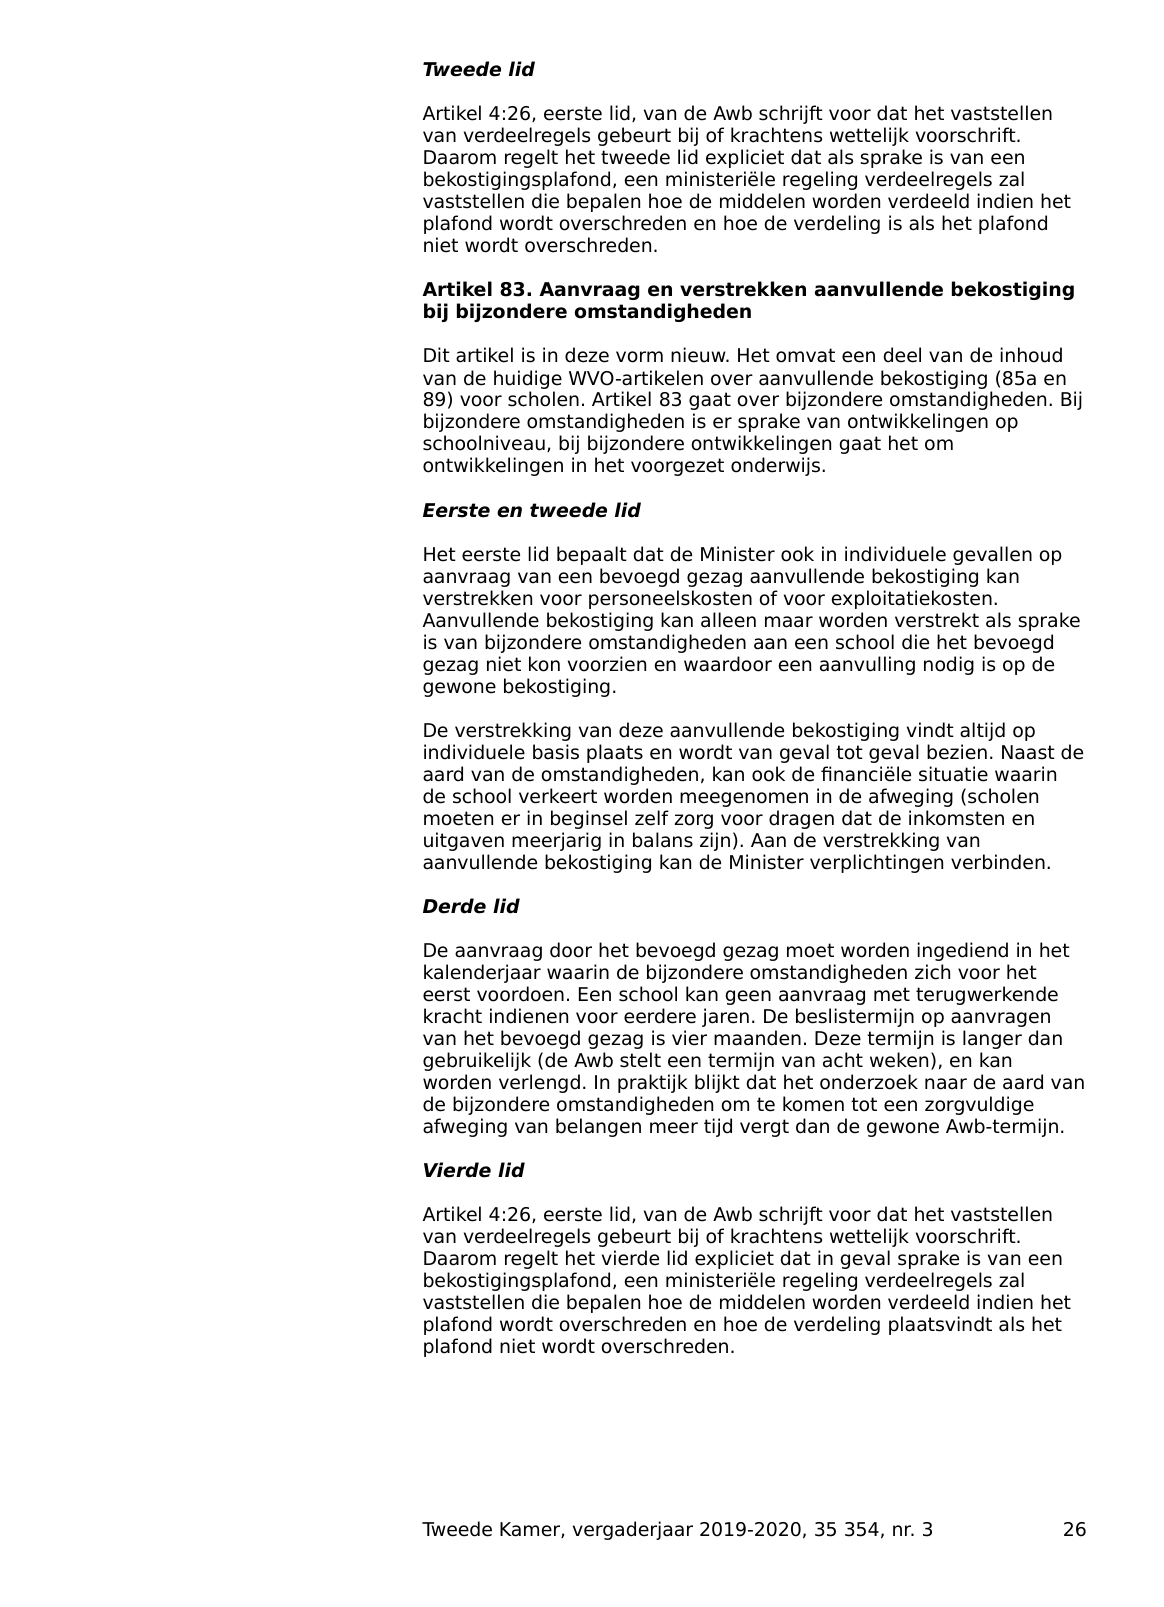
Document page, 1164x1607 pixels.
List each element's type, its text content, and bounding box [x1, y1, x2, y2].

text Het eerste lid bepaalt dat de Minister ook in individuele gevallen op aanvraag van een bevoegd gezag aanvullende bekostiging kan verstrekken voor personeelskosten of voor exploitatiekosten. Aanvullende bekostiging kan alleen maar worden verstrekt als sprake is van bijzondere omstandigheden aan een school die het bevoegd gezag niet kon voorzien en waardoor een aanvulling nodig is op de gewone bekostiging. [422, 544, 1087, 697]
text Artikel 4:26, eerste lid, van de Awb schrijft voor dat het vaststellen van verdeelregels gebeurt bij of krachtens wettelijk voorschrift. Daarom regelt het vierde lid expliciet dat in geval sprake is van een bekostigingsplafond, een ministeriële regeling verdeelregels zal vaststellen die bepalen hoe de middelen worden verdeeld indien het plafond wordt overschreden en hoe de verdeling plaatsvindt als het plafond niet wordt overschreden. [422, 1204, 1087, 1358]
subtitle Artikel 83. Aanvraag en verstrekken aanvullende bekostiging bij bijzondere omstandigheden [422, 279, 1087, 323]
text De aanvraag door het bevoegd gezag moet worden ingediend in het kalenderjaar waarin de bijzondere omstandigheden zich voor het eerst voordoen. Een school kan geen aanvraag met terugwerkende kracht indienen voor eerdere jaren. De beslistermijn op aanvragen van het bevoegd gezag is vier maanden. Deze termijn is langer dan gebruikelijk (de Awb stelt een termijn van acht weken), en kan worden verlengd. In praktijk blijkt dat het onderzoek naar de aard van de bijzondere omstandigheden om te komen tot een zorgvuldige afweging van belangen meer tijd vergt dan de gewone Awb-termijn. [422, 940, 1087, 1138]
subtitle Vierde lid [422, 1160, 1087, 1182]
text Artikel 4:26, eerste lid, van de Awb schrijft voor dat het vaststellen van verdeelregels gebeurt bij of krachtens wettelijk voorschrift. Daarom regelt het tweede lid expliciet dat als sprake is van een bekostigingsplafond, een ministeriële regeling verdeelregels zal vaststellen die bepalen hoe de middelen worden verdeeld indien het plafond wordt overschreden en hoe de verdeling is als het plafond niet wordt overschreden. [422, 103, 1087, 257]
text De verstrekking van deze aanvullende bekostiging vindt altijd op individuele basis plaats en wordt van geval tot geval bezien. Naast de aard van de omstandigheden, kan ook de financiële situatie waarin de school verkeert worden meegenomen in de afweging (scholen moeten er in beginsel zelf zorg voor dragen dat de inkomsten en uitgaven meerjarig in balans zijn). Aan de verstrekking van aanvullende bekostiging kan de Minister verplichtingen verbinden. [422, 720, 1087, 873]
subtitle Eerste en tweede lid [422, 499, 1087, 521]
text Dit artikel is in deze vorm nieuw. Het omvat een deel van de inhoud van de huidige WVO-artikelen over aanvullende bekostiging (85a en 89) voor scholen. Artikel 83 gaat over bijzondere omstandigheden. Bij bijzondere omstandigheden is er sprake van ontwikkelingen op schoolniveau, bij bijzondere ontwikkelingen gaat het om ontwikkelingen in het voorgezet onderwijs. [422, 345, 1087, 477]
subtitle Tweede lid [422, 59, 1087, 81]
subtitle Derde lid [422, 896, 1087, 918]
